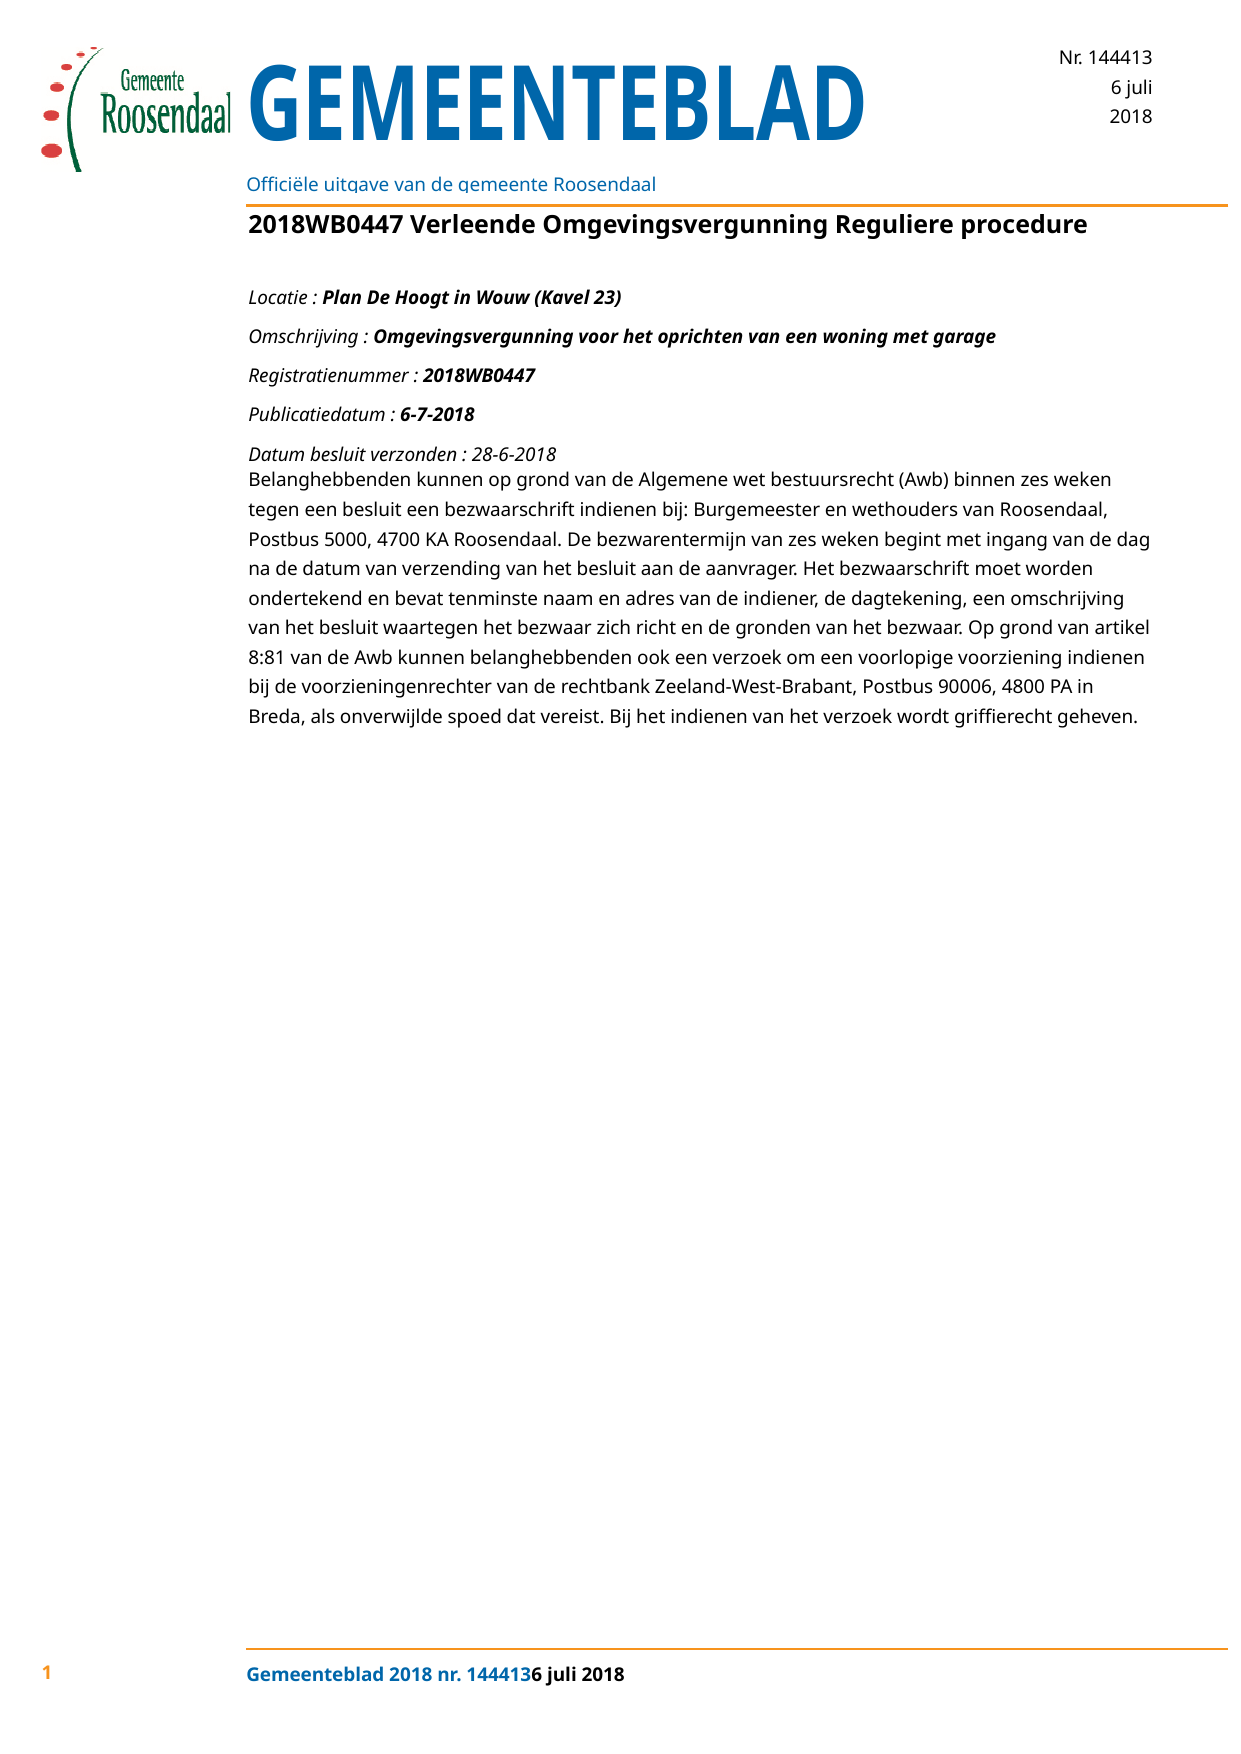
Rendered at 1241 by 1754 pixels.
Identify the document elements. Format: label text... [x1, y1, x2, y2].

text Datum besluit verzonden : 28-6-2018 [248, 441, 1152, 467]
text Locatie : Plan De Hoogt in Wouw (Kavel 23) [248, 284, 1152, 309]
text Belanghebbenden kunnen op grond van de Algemene wet bestuursrecht (Awb) binnen zes weken tegen een besluit een bezwaarschrift indienen bij: Burgemeester en wethouders van Roosendaal, Postbus 5000, 4700 KA Roosendaal. De bezwarentermijn van zes weken begint met ingang van de dag na de datum van verzending van het besluit aan de aanvrager. Het bezwaarschrift moet worden ondertekend en bevat tenminste naam en adres van de indiener, de dagtekening, een omschrijving van het besluit waartegen het bezwaar zich richt en de gronden van het bezwaar. Op grond van artikel 8:81 van de Awb kunnen belanghebbenden ook een verzoek om een voorlopige voorziening indienen bij de voorzieningenrechter van de rechtbank Zeeland-West-Brabant, Postbus 90006, 4800 PA in Breda, als onverwijlde spoed dat vereist. Bij het indienen van het verzoek wordt griffierecht geheven. [248, 467, 1152, 729]
text Publicatiedatum : 6-7-2018 [248, 402, 1152, 427]
text Omschrijving : Omgevingsvergunning voor het oprichten van een woning met garage [248, 323, 1152, 349]
text 2018WB0447 Verleende Omgevingsvergunning Reguliere procedure [248, 207, 1152, 241]
text Registratienummer : 2018WB0447 [248, 362, 1152, 388]
picture [41, 47, 231, 172]
